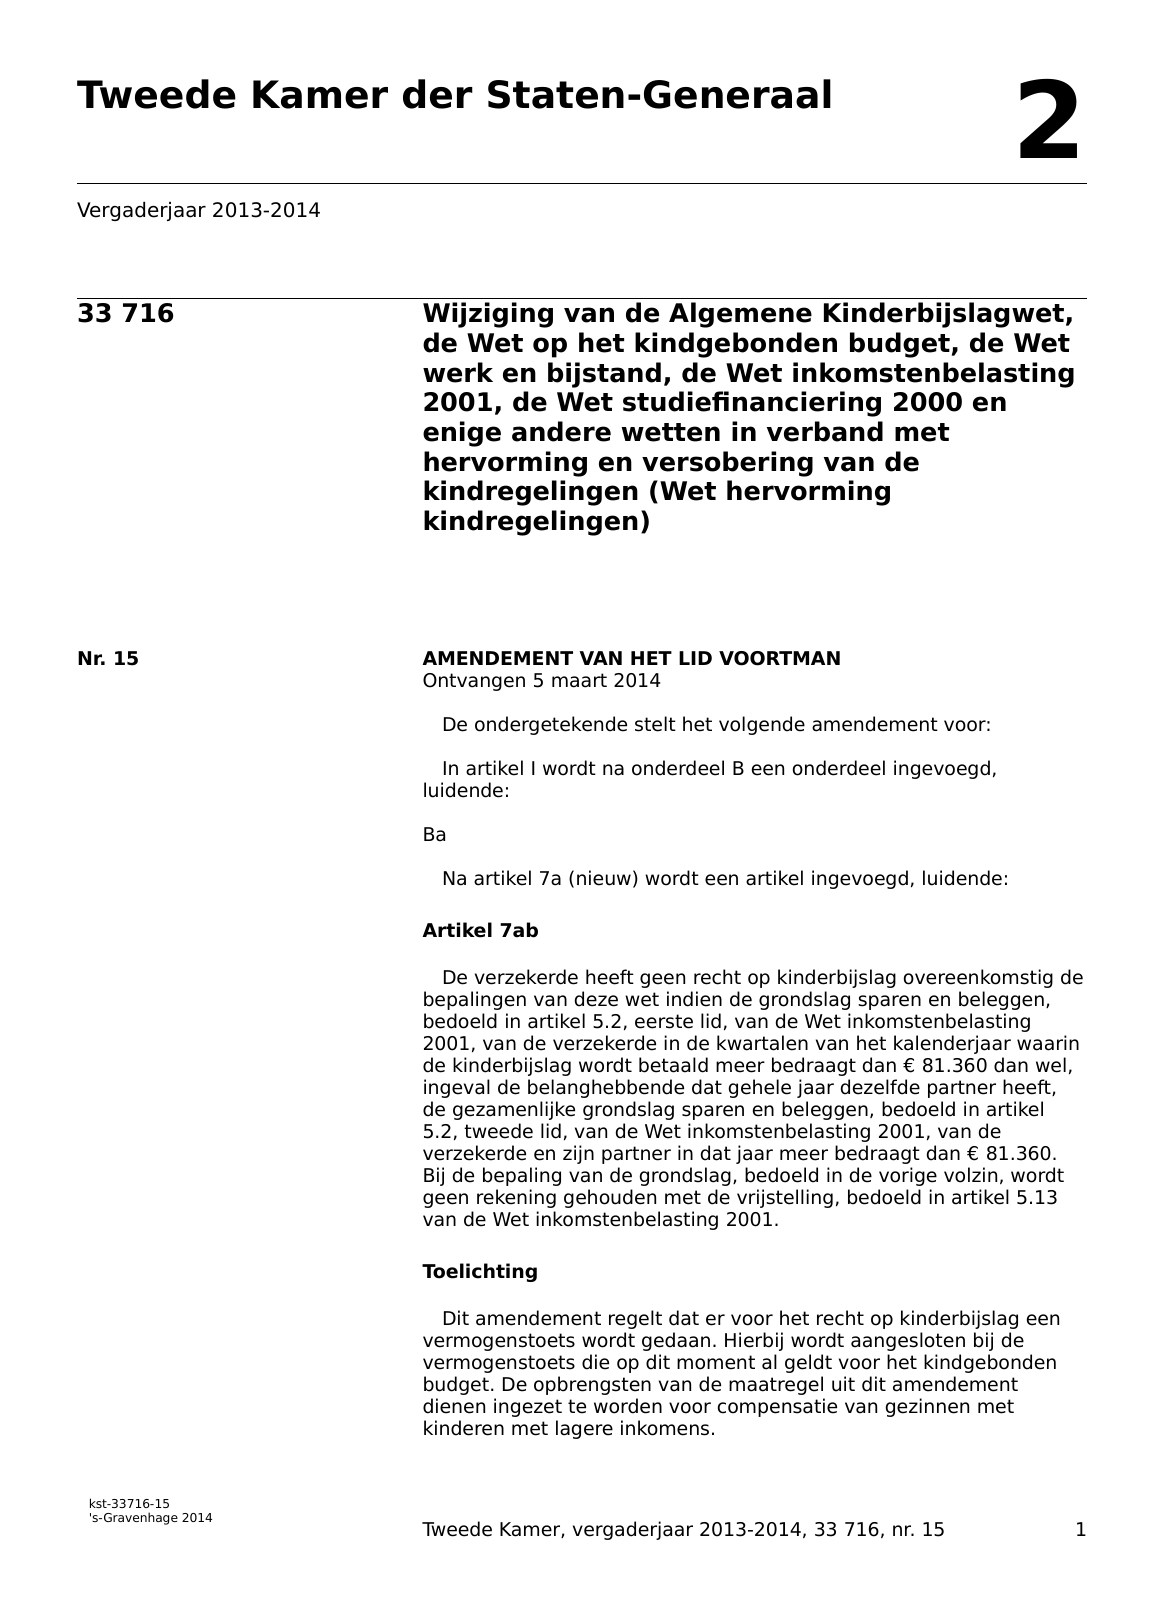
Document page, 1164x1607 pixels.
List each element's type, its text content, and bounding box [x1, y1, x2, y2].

text Dit amendement regelt dat er voor het recht op kinderbijslag een vermogenstoets wordt gedaan. Hierbij wordt aangesloten bij de vermogenstoets die op dit moment al geldt voor het kindgebonden budget. De opbrengsten van de maatregel uit dit amendement dienen ingezet te worden voor compensatie van gezinnen met kinderen met lagere inkomens. [422, 1308, 1087, 1440]
text De verzekerde heeft geen recht op kinderbijslag overeenkomstig de bepalingen van deze wet indien de grondslag sparen en beleggen, bedoeld in artikel 5.2, eerste lid, van de Wet inkomstenbelasting 2001, van de verzekerde in de kwartalen van het kalenderjaar waarin de kinderbijslag wordt betaald meer bedraagt dan € 81.360 dan wel, ingeval de belanghebbende dat gehele jaar dezelfde partner heeft, de gezamenlijke grondslag sparen en beleggen, bedoeld in artikel 5.2, tweede lid, van de Wet inkomstenbelasting 2001, van de verzekerde en zijn partner in dat jaar meer bedraagt dan € 81.360. Bij de bepaling van de grondslag, bedoeld in de vorige volzin, wordt geen rekening gehouden met de vrijstelling, bedoeld in artikel 5.13 van de Wet inkomstenbelasting 2001. [422, 967, 1087, 1231]
text Na artikel 7a (nieuw) wordt een artikel ingevoegd, luidende: [422, 868, 1087, 890]
text Ba [422, 824, 1087, 846]
text 's-Gravenhage 2014 [88, 1511, 323, 1525]
subtitle Artikel 7ab [422, 920, 1087, 942]
table_header 2 [886, 59, 1087, 183]
table_cell Vergaderjaar 2013-2014 [77, 184, 1087, 298]
text De ondergetekende stelt het volgende amendement voor: [422, 714, 1087, 736]
text In artikel I wordt na onderdeel B een onderdeel ingevoegd, luidende: [422, 758, 1087, 802]
text kst-33716-15 [88, 1497, 323, 1511]
subtitle 33 716 Wijziging van de Algemene Kinderbijslagwet, de Wet op het kindgebonden budget, de Wet werk en bijstand, de Wet inkomstenbelasting 2001, de Wet studiefinanciering 2000 en enige andere wetten in verband met hervorming en versobering van de kindregelingen (Wet hervorming kindregelingen) [77, 299, 1087, 536]
subtitle Nr. 15 AMENDEMENT VAN HET LID VOORTMAN [77, 647, 1087, 669]
text Ontvangen 5 maart 2014 [422, 669, 1087, 691]
subtitle Toelichting [422, 1261, 1087, 1283]
table_header Tweede Kamer der Staten-Generaal [77, 59, 886, 183]
